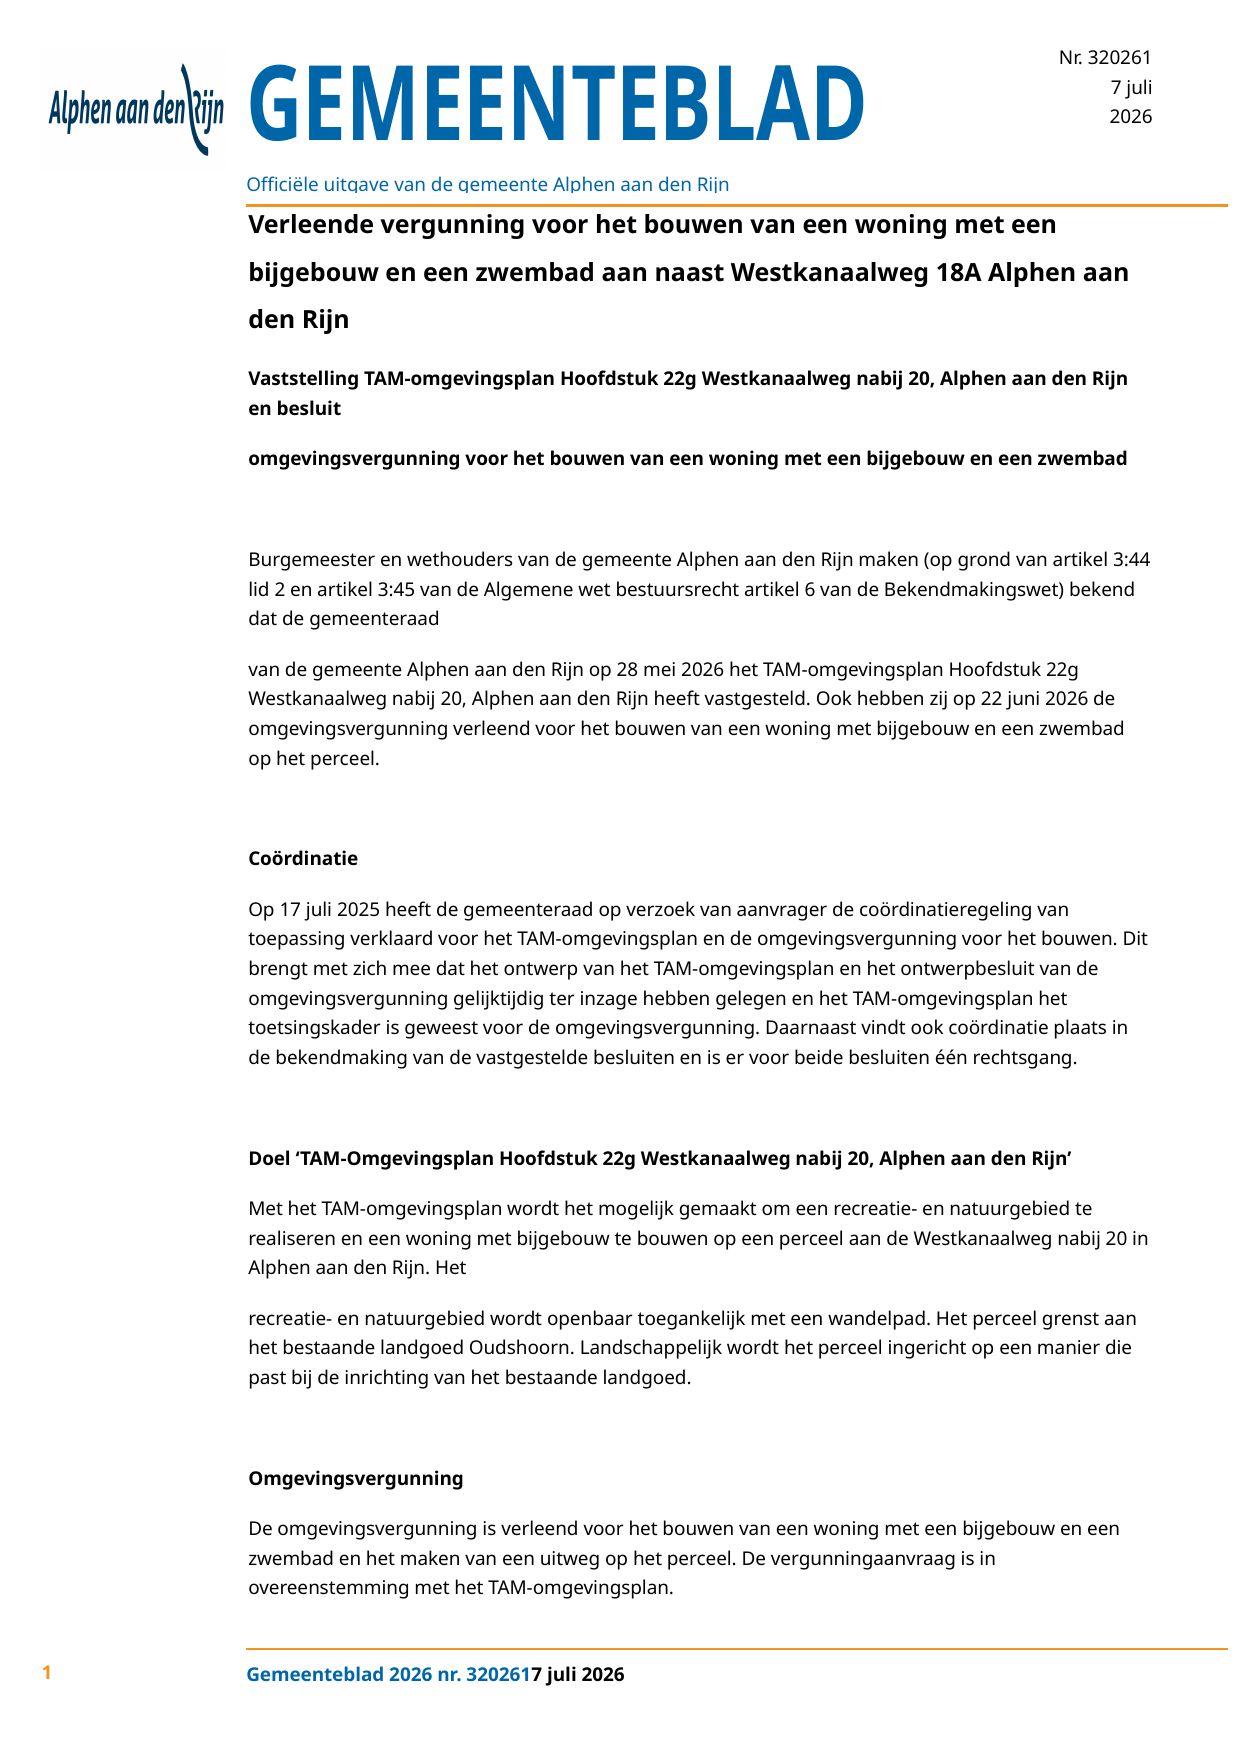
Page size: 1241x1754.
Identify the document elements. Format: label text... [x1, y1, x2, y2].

text van de gemeente Alphen aan den Rijn op 28 mei 2026 het TAM-omgevingsplan Hoofdstuk 22g Westkanaalweg nabij 20, Alphen aan den Rijn heeft vastgesteld. Ook hebben zij op 22 juni 2026 de omgevingsvergunning verleend voor het bouwen van een woning met bijgebouw en een zwembad op het perceel. [248, 656, 1152, 770]
text recreatie- en natuurgebied wordt openbaar toegankelijk met een wandelpad. Het perceel grenst aan het bestaande landgoed Oudshoorn. Landschappelijk wordt het perceel ingericht op een manier die past bij de inrichting van het bestaande landgoed. [248, 1305, 1152, 1389]
text Doel ‘TAM-Omgevingsplan Hoofdstuk 22g Westkanaalweg nabij 20, Alphen aan den Rijn’ [248, 1145, 1152, 1170]
text Met het TAM-omgevingsplan wordt het mogelijk gemaakt om een recreatie- en natuurgebied te realiseren en een woning met bijgebouw te bouwen op een perceel aan de Westkanaalweg nabij 20 in Alphen aan den Rijn. Het [248, 1195, 1152, 1280]
text Vaststelling TAM-omgevingsplan Hoofdstuk 22g Westkanaalweg nabij 20, Alphen aan den Rijn en besluit [248, 366, 1152, 421]
text omgevingsvergunning voor het bouwen van een woning met een bijgebouw en een zwembad [248, 446, 1152, 471]
text Omgevingsvergunning [248, 1465, 1152, 1490]
text Op 17 juli 2025 heeft de gemeenteraad op verzoek van aanvrager de coördinatieregeling van toepassing verklaard voor het TAM-omgevingsplan en de omgevingsvergunning voor het bouwen. Dit brengt met zich mee dat het ontwerp van het TAM-omgevingsplan en het ontwerpbesluit van de omgevingsvergunning gelijktijdig ter inzage hebben gelegen en het TAM-omgevingsplan het toetsingskader is geweest voor de omgevingsvergunning. Daarnaast vindt ook coördinatie plaats in de bekendmaking van de vastgestelde besluiten en is er voor beide besluiten één rechtsgang. [248, 896, 1152, 1069]
picture [41, 47, 231, 172]
text Verleende vergunning voor het bouwen van een woning met een bijgebouw en een zwembad aan naast Westkanaalweg 18A Alphen aan den Rijn [248, 207, 1152, 336]
text Burgemeester en wethouders van de gemeente Alphen aan den Rijn maken (op grond van artikel 3:44 lid 2 en artikel 3:45 van de Algemene wet bestuursrecht artikel 6 van de Bekendmakingswet) bekend dat de gemeenteraad [248, 546, 1152, 631]
text De omgevingsvergunning is verleend voor het bouwen van een woning met een bijgebouw en een zwembad en het maken van een uitweg op het perceel. De vergunningaanvraag is in overeenstemming met het TAM-omgevingsplan. [248, 1515, 1152, 1600]
text Coördinatie [248, 846, 1152, 871]
